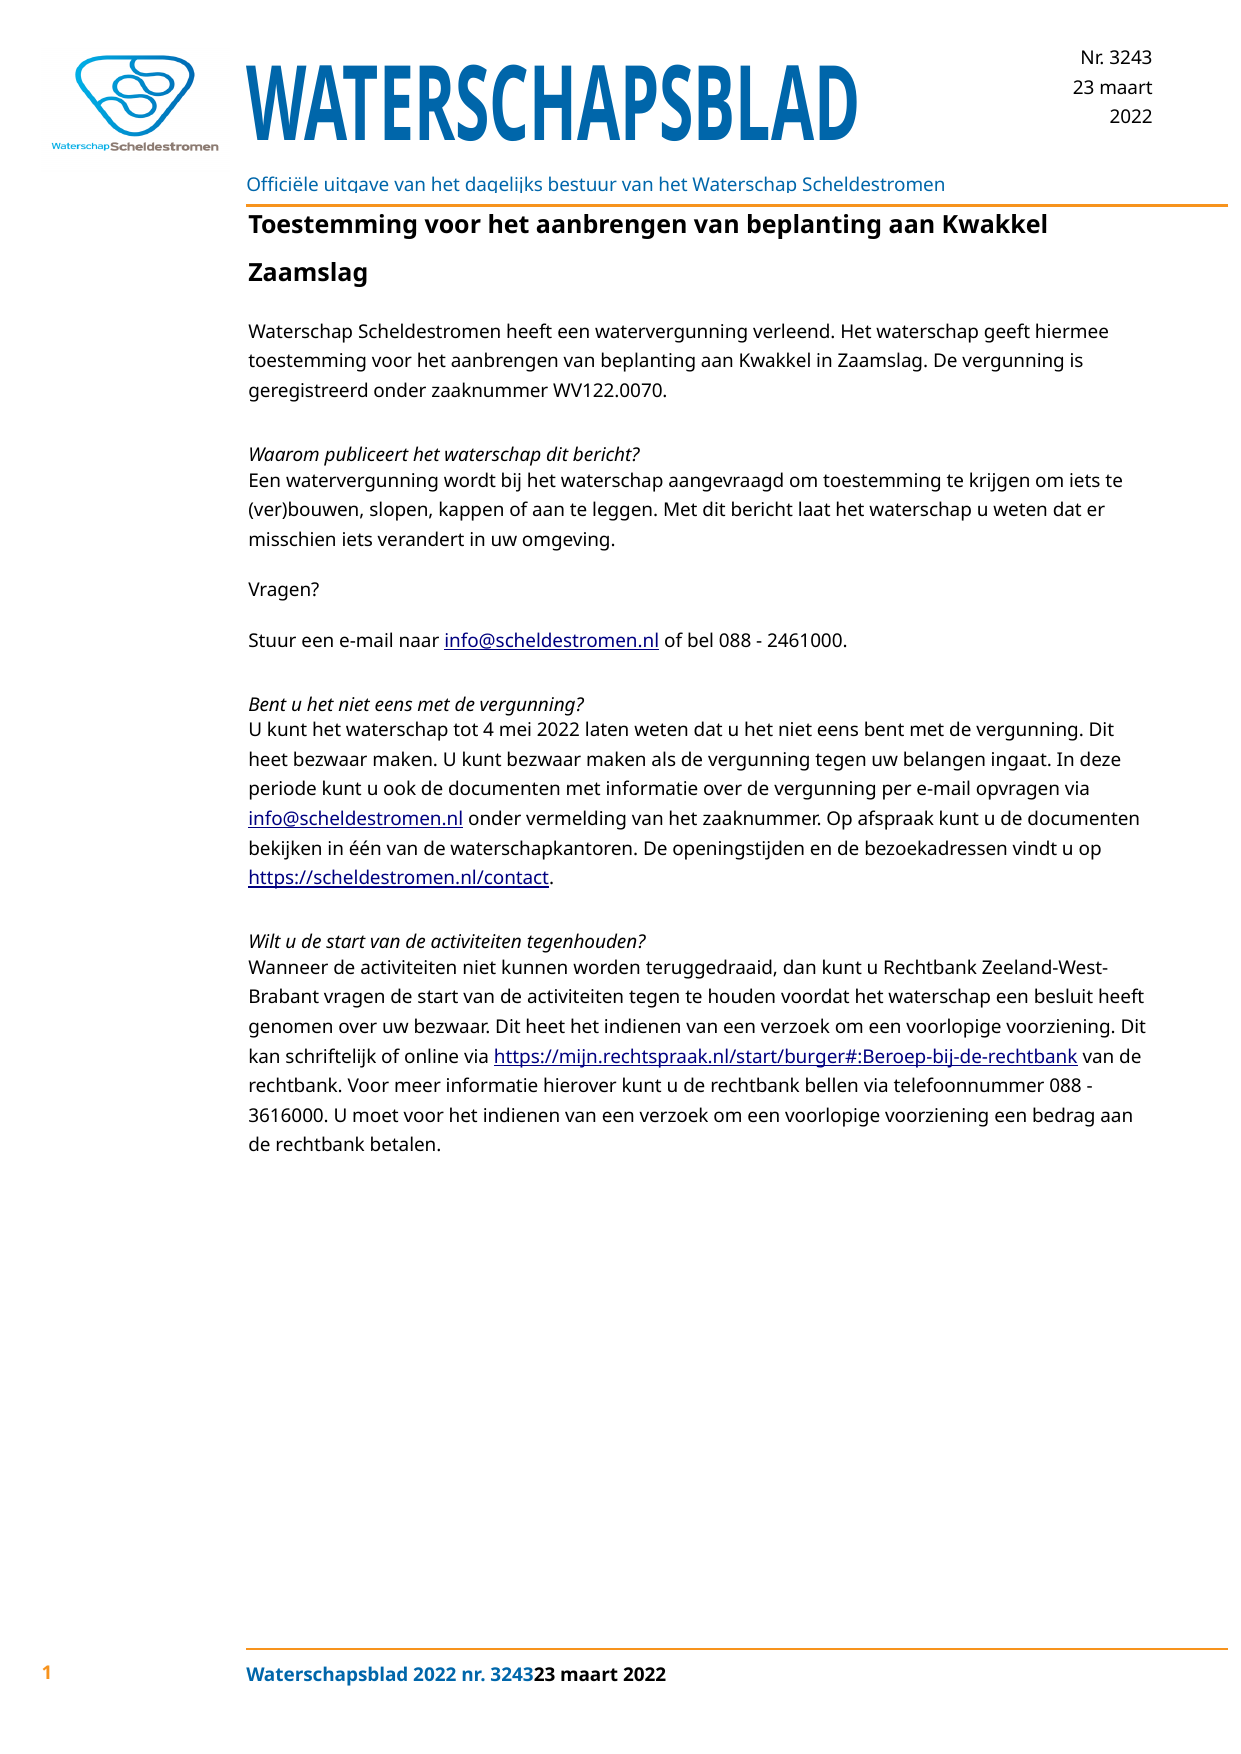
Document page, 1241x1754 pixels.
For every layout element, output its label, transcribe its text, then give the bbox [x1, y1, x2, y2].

text Waarom publiceert het waterschap dit bericht? [248, 441, 1152, 467]
text Wanneer de activiteiten niet kunnen worden teruggedraaid, dan kunt u Rechtbank Zeeland-West-Brabant vragen de start van de activiteiten tegen te houden voordat het waterschap een besluit heeft genomen over uw bezwaar. Dit heet het indienen van een verzoek om een voorlopige voorziening. Dit kan schriftelijk of online via https://mijn.rechtspraak.nl/start/burger#:Beroep-bij-de-rechtbank van de rechtbank. Voor meer informatie hierover kunt u de rechtbank bellen via telefoonnummer 088 - 3616000. U moet voor het indienen van een verzoek om een voorlopige voorziening een bedrag aan de rechtbank betalen. [248, 954, 1152, 1157]
picture [41, 47, 231, 172]
text Wilt u de start van de activiteiten tegenhouden? [248, 928, 1152, 954]
text Waterschap Scheldestromen heeft een watervergunning verleend. Het waterschap geeft hiermee toestemming voor het aanbrengen van beplanting aan Kwakkel in Zaamslag. De vergunning is geregistreerd onder zaaknummer WV122.0070. [248, 318, 1152, 403]
text Toestemming voor het aanbrengen van beplanting aan Kwakkel Zaamslag [248, 207, 1152, 288]
text U kunt het waterschap tot 4 mei 2022 laten weten dat u het niet eens bent met de vergunning. Dit heet bezwaar maken. U kunt bezwaar maken als de vergunning tegen uw belangen ingaat. In deze periode kunt u ook de documenten met informatie over de vergunning per e-mail opvragen via info@scheldestromen.nl onder vermelding van het zaaknummer. Op afspraak kunt u de documenten bekijken in één van de waterschapkantoren. De openingstijden en de bezoekadressen vindt u op https://scheldestromen.nl/contact. [248, 716, 1152, 890]
text Vragen? [248, 576, 1152, 602]
text Een watervergunning wordt bij het waterschap aangevraagd om toestemming te krijgen om iets te (ver)bouwen, slopen, kappen of aan te leggen. Met dit bericht laat het waterschap u weten dat er misschien iets verandert in uw omgeving. [248, 467, 1152, 552]
text Bent u het niet eens met de vergunning? [248, 691, 1152, 716]
text Stuur een e-mail naar info@scheldestromen.nl of bel 088 - 2461000. [248, 627, 1152, 652]
